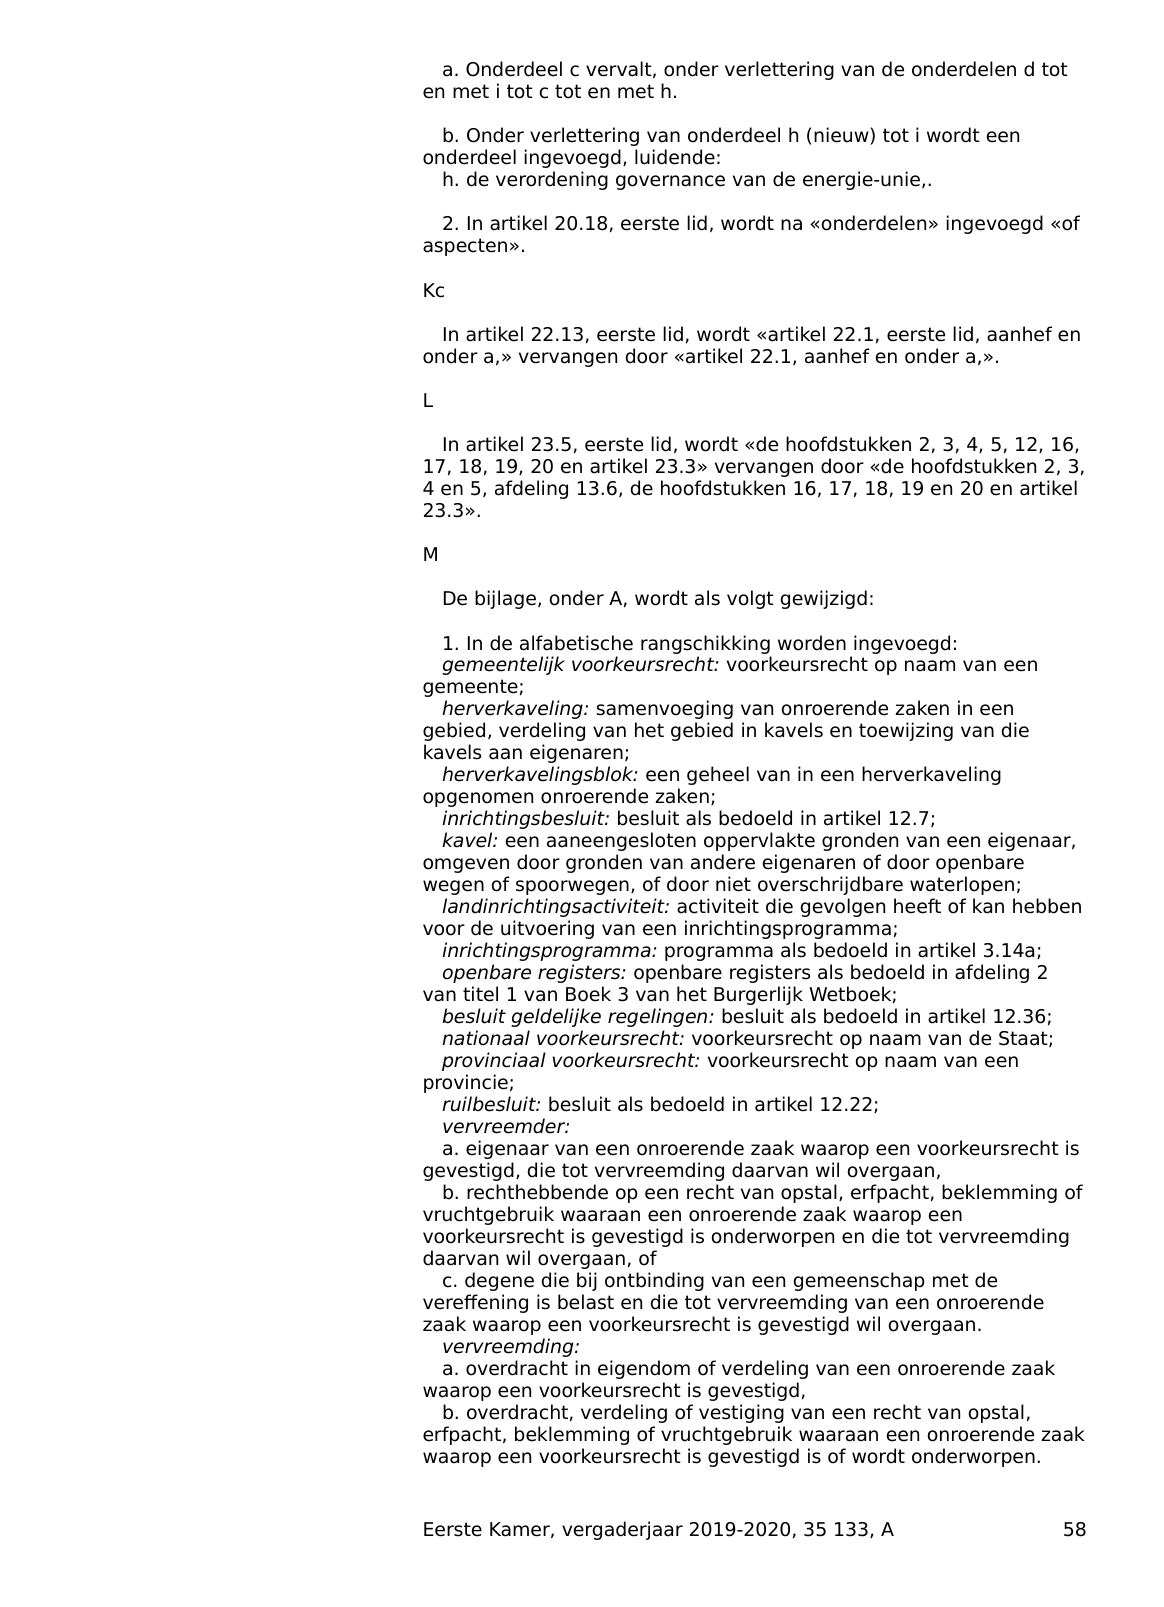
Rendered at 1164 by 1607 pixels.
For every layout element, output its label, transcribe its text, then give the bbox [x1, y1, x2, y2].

text b. Onder verlettering van onderdeel h (nieuw) tot i wordt een onderdeel ingevoegd, luidende: [422, 125, 1087, 169]
text landinrichtingsactiviteit: activiteit die gevolgen heeft of kan hebben voor de uitvoering van een inrichtingsprogramma; [422, 896, 1087, 940]
text a. eigenaar van een onroerende zaak waarop een voorkeursrecht is gevestigd, die tot vervreemding daarvan wil overgaan, [422, 1138, 1087, 1182]
text In artikel 23.5, eerste lid, wordt «de hoofdstukken 2, 3, 4, 5, 12, 16, 17, 18, 19, 20 en artikel 23.3» vervangen door «de hoofdstukken 2, 3, 4 en 5, afdeling 13.6, de hoofdstukken 16, 17, 18, 19 en 20 en artikel 23.3». [422, 434, 1087, 522]
text inrichtingsbesluit: besluit als bedoeld in artikel 12.7; [422, 808, 1087, 830]
text vervreemding: [422, 1336, 1087, 1358]
text M [422, 544, 1087, 566]
text gemeentelijk voorkeursrecht: voorkeursrecht op naam van een gemeente; [422, 654, 1087, 698]
text herverkaveling: samenvoeging van onroerende zaken in een gebied, verdeling van het gebied in kavels en toewijzing van die kavels aan eigenaren; [422, 698, 1087, 764]
text h. de verordening governance van de energie-unie,. [422, 169, 1087, 191]
text ruilbesluit: besluit als bedoeld in artikel 12.22; [422, 1094, 1087, 1116]
text vervreemder: [422, 1116, 1087, 1138]
text kavel: een aaneengesloten oppervlakte gronden van een eigenaar, omgeven door gronden van andere eigenaren of door openbare wegen of spoorwegen, of door niet overschrijdbare waterlopen; [422, 830, 1087, 896]
text provinciaal voorkeursrecht: voorkeursrecht op naam van een provincie; [422, 1050, 1087, 1094]
text 1. In de alfabetische rangschikking worden ingevoegd: [422, 632, 1087, 654]
text In artikel 22.13, eerste lid, wordt «artikel 22.1, eerste lid, aanhef en onder a,» vervangen door «artikel 22.1, aanhef en onder a,». [422, 324, 1087, 368]
text 2. In artikel 20.18, eerste lid, wordt na «onderdelen» ingevoegd «of aspecten». [422, 213, 1087, 257]
text inrichtingsprogramma: programma als bedoeld in artikel 3.14a; [422, 940, 1087, 962]
text herverkavelingsblok: een geheel van in een herverkaveling opgenomen onroerende zaken; [422, 764, 1087, 808]
text openbare registers: openbare registers als bedoeld in afdeling 2 van titel 1 van Boek 3 van het Burgerlijk Wetboek; [422, 962, 1087, 1006]
text De bijlage, onder A, wordt als volgt gewijzigd: [422, 588, 1087, 610]
text b. rechthebbende op een recht van opstal, erfpacht, beklemming of vruchtgebruik waaraan een onroerende zaak waarop een voorkeursrecht is gevestigd is onderworpen en die tot vervreemding daarvan wil overgaan, of [422, 1182, 1087, 1270]
text nationaal voorkeursrecht: voorkeursrecht op naam van de Staat; [422, 1028, 1087, 1050]
text b. overdracht, verdeling of vestiging van een recht van opstal, erfpacht, beklemming of vruchtgebruik waaraan een onroerende zaak waarop een voorkeursrecht is gevestigd is of wordt onderworpen. [422, 1402, 1087, 1468]
text Kc [422, 279, 1087, 301]
text besluit geldelijke regelingen: besluit als bedoeld in artikel 12.36; [422, 1006, 1087, 1028]
text c. degene die bij ontbinding van een gemeenschap met de vereffening is belast en die tot vervreemding van een onroerende zaak waarop een voorkeursrecht is gevestigd wil overgaan. [422, 1270, 1087, 1336]
text a. Onderdeel c vervalt, onder verlettering van de onderdelen d tot en met i tot c tot en met h. [422, 59, 1087, 103]
text L [422, 390, 1087, 412]
text a. overdracht in eigendom of verdeling van een onroerende zaak waarop een voorkeursrecht is gevestigd, [422, 1358, 1087, 1402]
